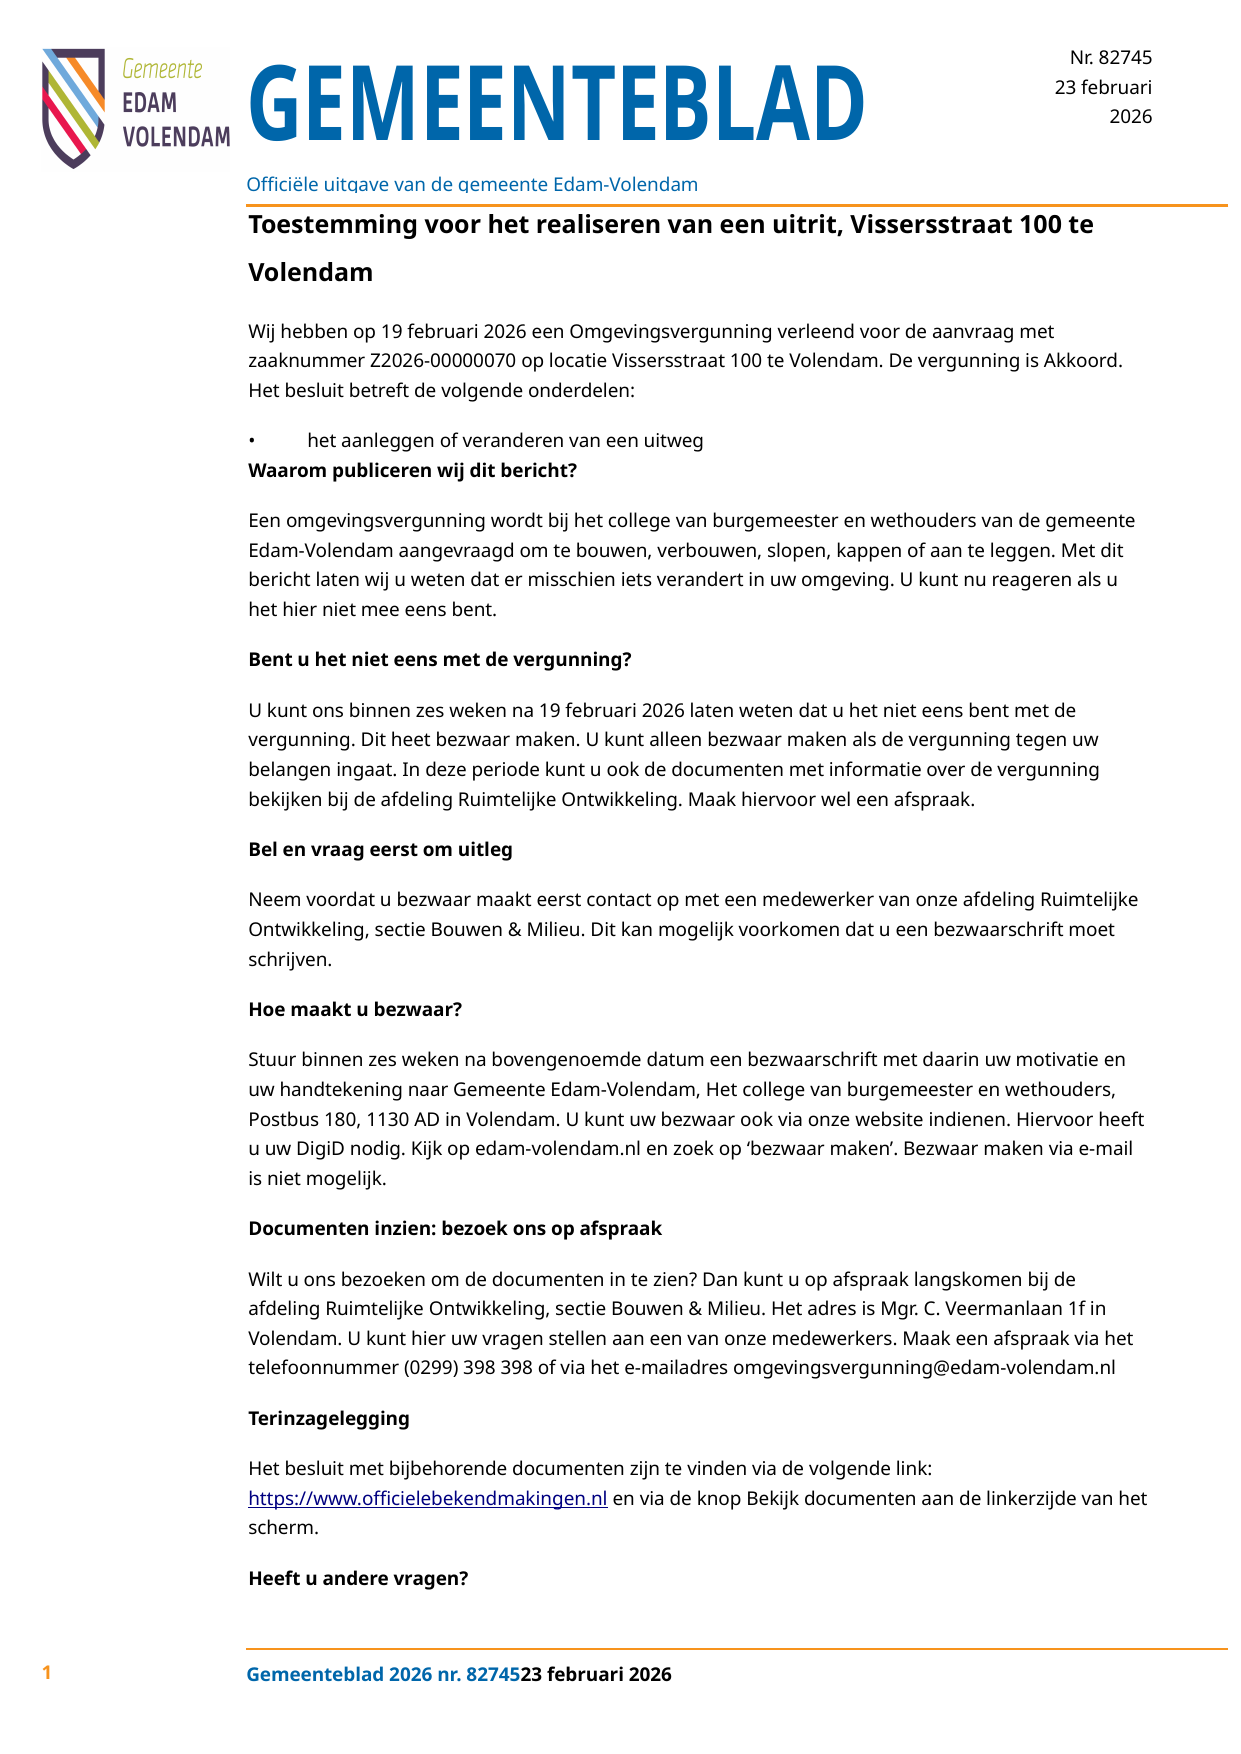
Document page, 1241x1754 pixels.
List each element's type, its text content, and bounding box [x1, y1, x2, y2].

text Wij hebben op 19 februari 2026 een Omgevingsvergunning verleend voor de aanvraag met zaaknummer Z2026-00000070 op locatie Vissersstraat 100 te Volendam. De vergunning is Akkoord. Het besluit betreft de volgende onderdelen: [248, 318, 1152, 403]
text Stuur binnen zes weken na bovengenoemde datum een bezwaarschrift met daarin uw motivatie en uw handtekening naar Gemeente Edam-Volendam, Het college van burgemeester en wethouders, Postbus 180, 1130 AD in Volendam. U kunt uw bezwaar ook via onze website indienen. Hiervoor heeft u uw DigiD nodig. Kijk op edam-volendam.nl en zoek op ‘bezwaar maken’. Bezwaar maken via e-mail is niet mogelijk. [248, 1047, 1152, 1191]
text Het besluit met bijbehorende documenten zijn te vinden via de volgende link: https://www.officielebekendmakingen.nl en via de knop Bekijk documenten aan de linkerzijde van het scherm. [248, 1455, 1152, 1540]
text Toestemming voor het realiseren van een uitrit, Vissersstraat 100 te Volendam [248, 207, 1152, 288]
text Bent u het niet eens met de vergunning? [248, 647, 1152, 672]
text Heeft u andere vragen? [248, 1565, 1152, 1591]
text Bel en vraag eerst om uitleg [248, 836, 1152, 862]
list het aanleggen of veranderen van een uitweg [248, 427, 1152, 453]
picture [41, 47, 231, 172]
text Neem voordat u bezwaar maakt eerst contact op met een medewerker van onze afdeling Ruimtelijke Ontwikkeling, sectie Bouwen & Milieu. Dit kan mogelijk voorkomen dat u een bezwaarschrift moet schrijven. [248, 887, 1152, 972]
text Waarom publiceren wij dit bericht? [248, 457, 1152, 483]
text Wilt u ons bezoeken om de documenten in te zien? Dan kunt u op afspraak langskomen bij de afdeling Ruimtelijke Ontwikkeling, sectie Bouwen & Milieu. Het adres is Mgr. C. Veermanlaan 1f in Volendam. U kunt hier uw vragen stellen aan een van onze medewerkers. Maak een afspraak via het telefoonnummer (0299) 398 398 of via het e-mailadres omgevingsvergunning@edam-volendam.nl [248, 1266, 1152, 1380]
text U kunt ons binnen zes weken na 19 februari 2026 laten weten dat u het niet eens bent met de vergunning. Dit heet bezwaar maken. U kunt alleen bezwaar maken als de vergunning tegen uw belangen ingaat. In deze periode kunt u ook de documenten met informatie over de vergunning bekijken bij de afdeling Ruimtelijke Ontwikkeling. Maak hiervoor wel een afspraak. [248, 697, 1152, 812]
text Hoe maakt u bezwaar? [248, 996, 1152, 1022]
text Terinzagelegging [248, 1405, 1152, 1431]
text Een omgevingsvergunning wordt bij het college van burgemeester en wethouders van de gemeente Edam-Volendam aangevraagd om te bouwen, verbouwen, slopen, kappen of aan te leggen. Met dit bericht laten wij u weten dat er misschien iets verandert in uw omgeving. U kunt nu reageren als u het hier niet mee eens bent. [248, 507, 1152, 622]
text Documenten inzien: bezoek ons op afspraak [248, 1215, 1152, 1241]
